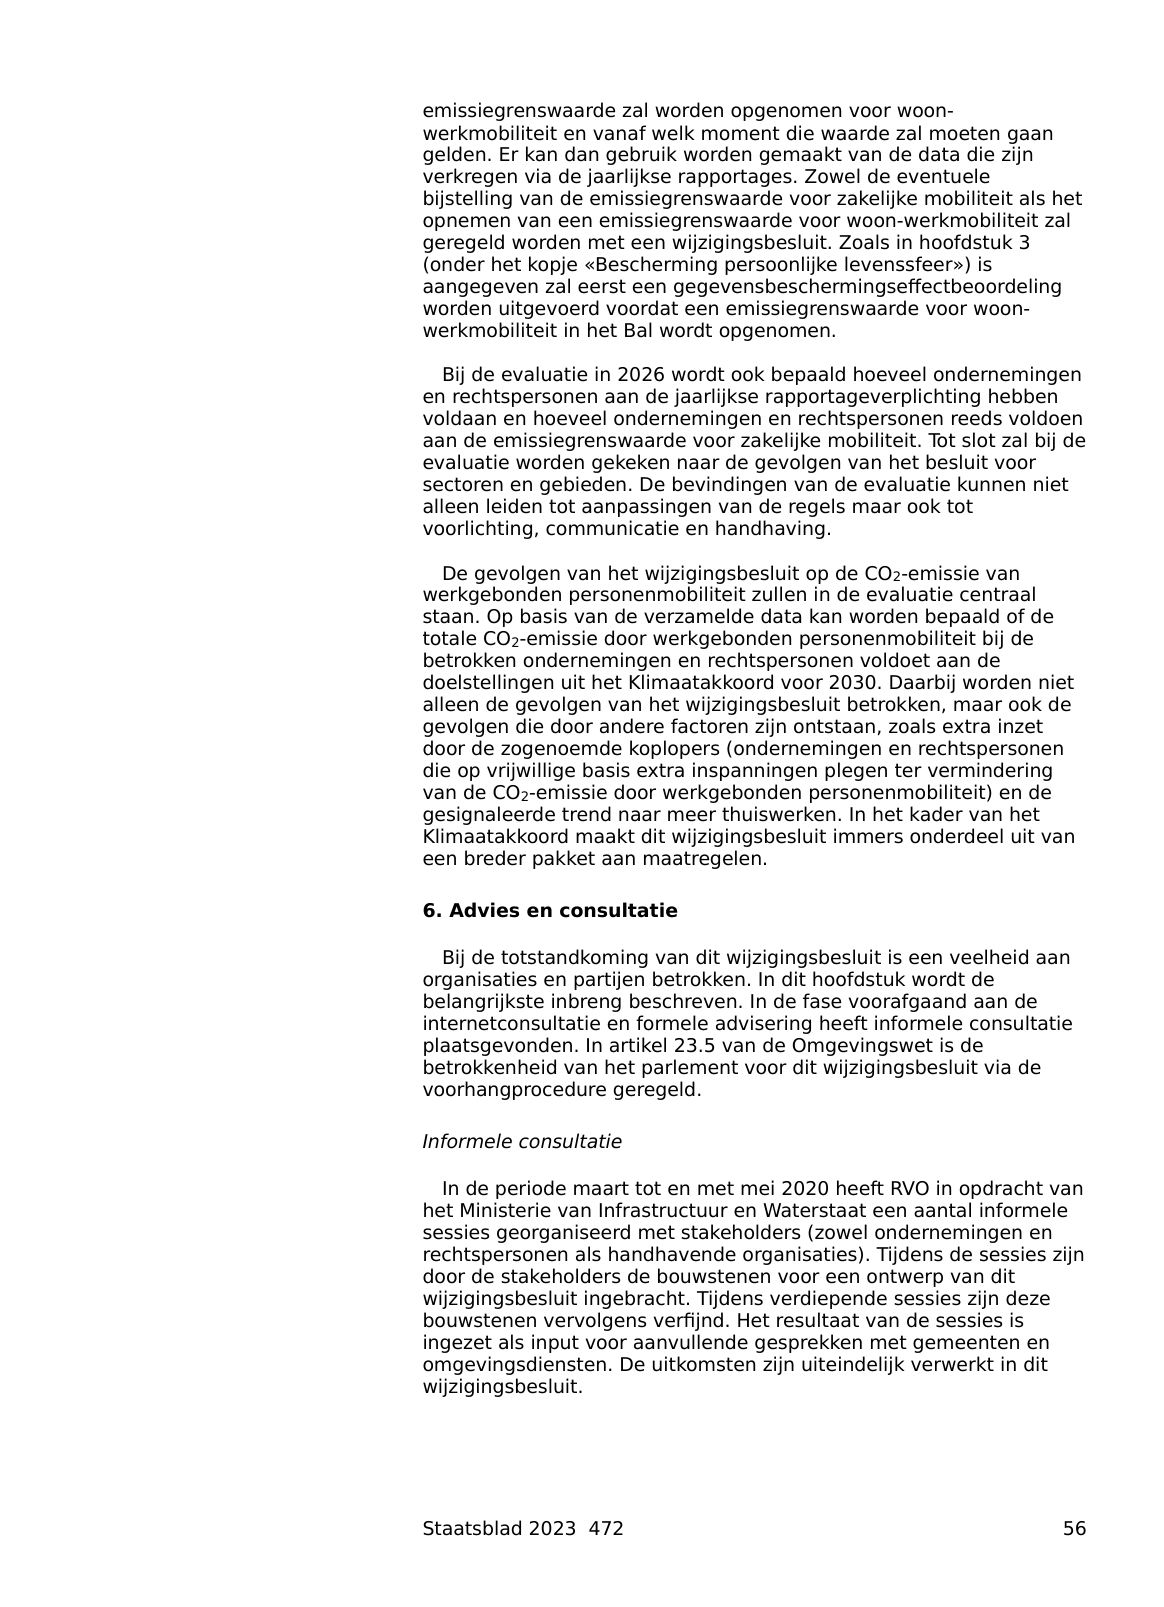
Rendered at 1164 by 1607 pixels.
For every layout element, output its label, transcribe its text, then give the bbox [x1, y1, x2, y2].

subtitle 6. Advies en consultatie [422, 900, 1087, 922]
text Bij de evaluatie in 2026 wordt ook bepaald hoeveel ondernemingen en rechtspersonen aan de jaarlijkse rapportageverplichting hebben voldaan en hoeveel ondernemingen en rechtspersonen reeds voldoen aan de emissiegrenswaarde voor zakelijke mobiliteit. Tot slot zal bij de evaluatie worden gekeken naar de gevolgen van het besluit voor sectoren en gebieden. De bevindingen van de evaluatie kunnen niet alleen leiden tot aanpassingen van de regels maar ook tot voorlichting, communicatie en handhaving. [422, 364, 1087, 540]
text De gevolgen van het wijzigingsbesluit op de CO2-emissie van werkgebonden personenmobiliteit zullen in de evaluatie centraal staan. Op basis van de verzamelde data kan worden bepaald of de totale CO2-emissie door werkgebonden personenmobiliteit bij de betrokken ondernemingen en rechtspersonen voldoet aan de doelstellingen uit het Klimaatakkoord voor 2030. Daarbij worden niet alleen de gevolgen van het wijzigingsbesluit betrokken, maar ook de gevolgen die door andere factoren zijn ontstaan, zoals extra inzet door de zogenoemde koplopers (ondernemingen en rechtspersonen die op vrijwillige basis extra inspanningen plegen ter vermindering van de CO2-emissie door werkgebonden personenmobiliteit) en de gesignaleerde trend naar meer thuiswerken. In het kader van het Klimaatakkoord maakt dit wijzigingsbesluit immers onderdeel uit van een breder pakket aan maatregelen. [422, 562, 1087, 870]
text emissiegrenswaarde zal worden opgenomen voor woon-werkmobiliteit en vanaf welk moment die waarde zal moeten gaan gelden. Er kan dan gebruik worden gemaakt van de data die zijn verkregen via de jaarlijkse rapportages. Zowel de eventuele bijstelling van de emissiegrenswaarde voor zakelijke mobiliteit als het opnemen van een emissiegrenswaarde voor woon-werkmobiliteit zal geregeld worden met een wijzigingsbesluit. Zoals in hoofdstuk 3 (onder het kopje «Bescherming persoonlijke levenssfeer») is aangegeven zal eerst een gegevensbeschermingseffectbeoordeling worden uitgevoerd voordat een emissiegrenswaarde voor woon-werkmobiliteit in het Bal wordt opgenomen. [422, 100, 1087, 342]
text In de periode maart tot en met mei 2020 heeft RVO in opdracht van het Ministerie van Infrastructuur en Waterstaat een aantal informele sessies georganiseerd met stakeholders (zowel ondernemingen en rechtspersonen als handhavende organisaties). Tijdens de sessies zijn door de stakeholders de bouwstenen voor een ontwerp van dit wijzigingsbesluit ingebracht. Tijdens verdiepende sessies zijn deze bouwstenen vervolgens verfijnd. Het resultaat van de sessies is ingezet als input voor aanvullende gesprekken met gemeenten en omgevingsdiensten. De uitkomsten zijn uiteindelijk verwerkt in dit wijzigingsbesluit. [422, 1178, 1087, 1398]
subtitle Informele consultatie [422, 1131, 1087, 1153]
text Bij de totstandkoming van dit wijzigingsbesluit is een veelheid aan organisaties en partijen betrokken. In dit hoofdstuk wordt de belangrijkste inbreng beschreven. In de fase voorafgaand aan de internetconsultatie en formele advisering heeft informele consultatie plaatsgevonden. In artikel 23.5 van de Omgevingswet is de betrokkenheid van het parlement voor dit wijzigingsbesluit via de voorhangprocedure geregeld. [422, 947, 1087, 1101]
